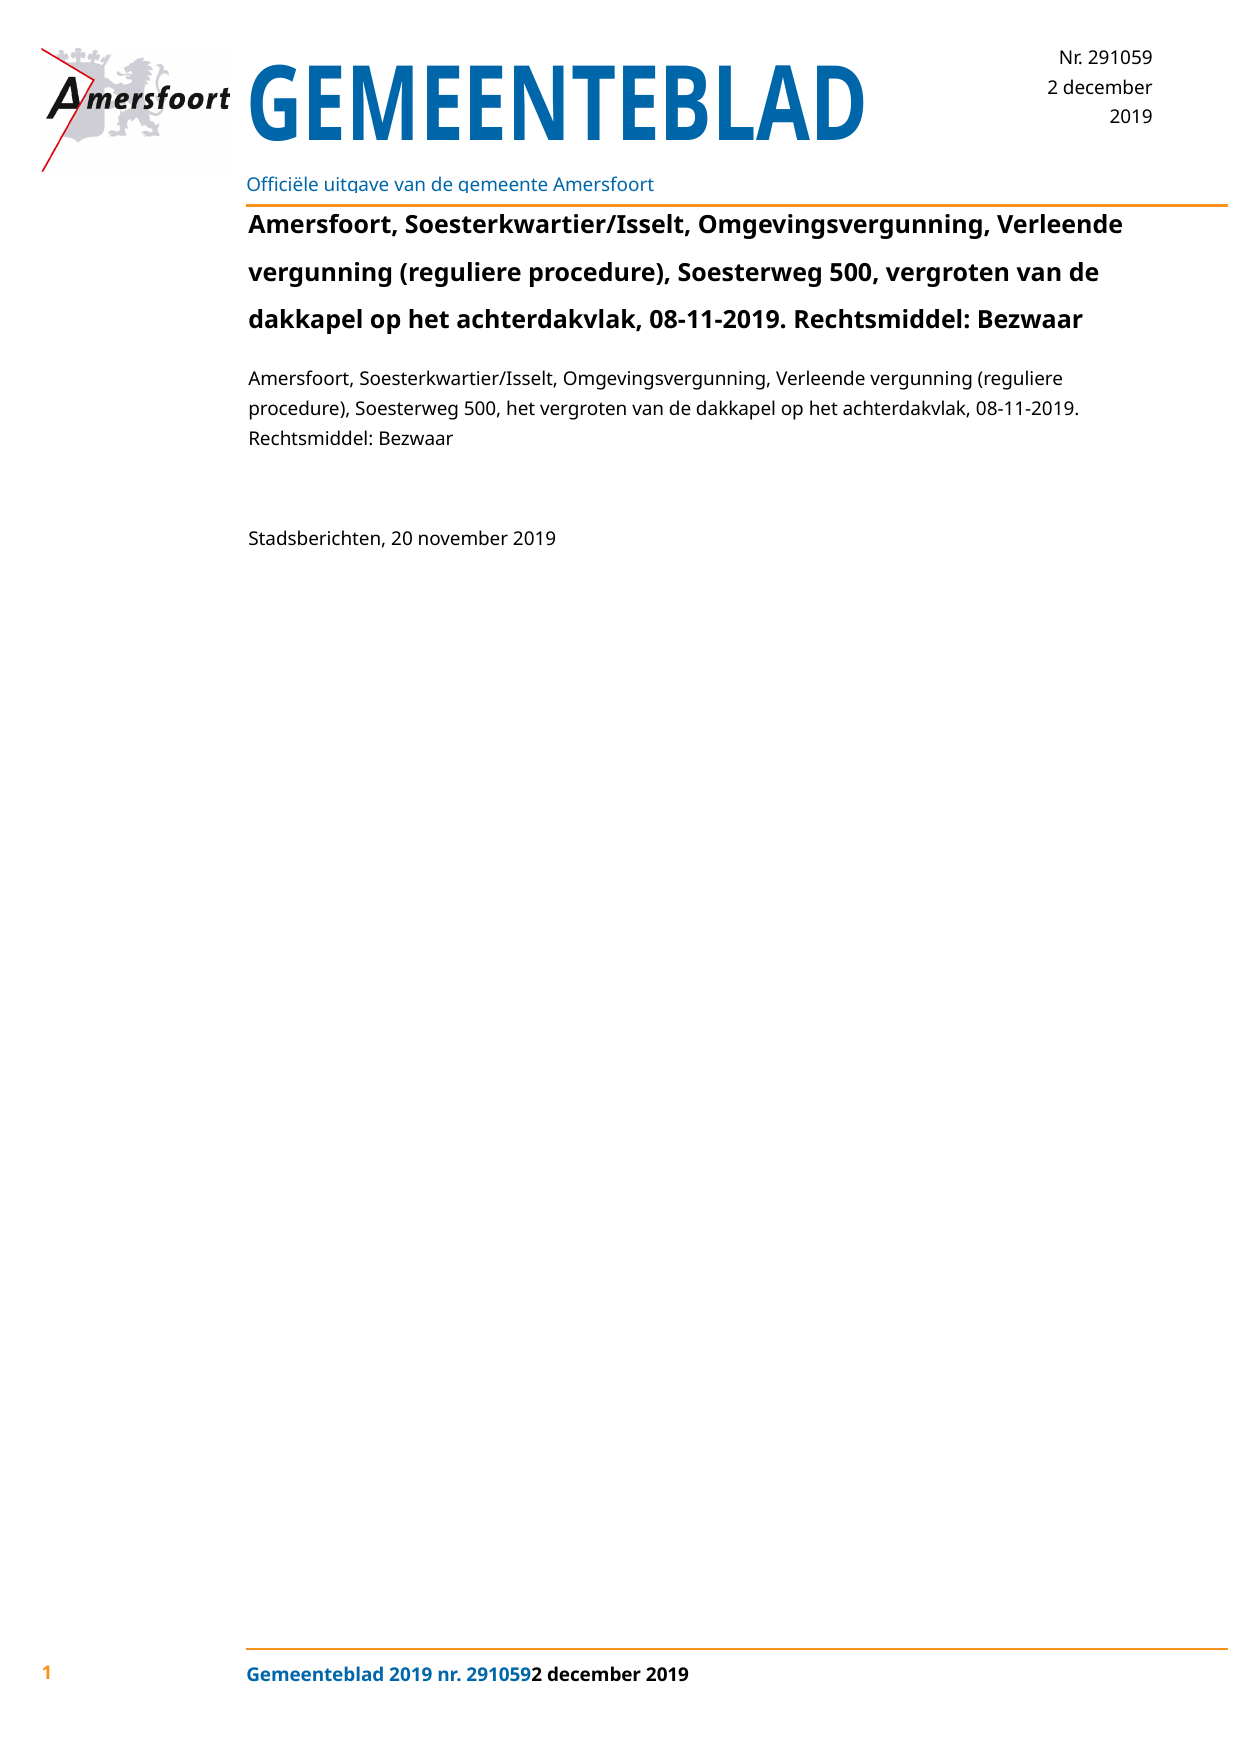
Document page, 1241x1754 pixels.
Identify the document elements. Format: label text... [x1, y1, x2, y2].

text Stadsberichten, 20 november 2019 [248, 526, 1152, 551]
picture [41, 47, 231, 172]
text Amersfoort, Soesterkwartier/Isselt, Omgevingsvergunning, Verleende vergunning (reguliere procedure), Soesterweg 500, het vergroten van de dakkapel op het achterdakvlak, 08-11-2019. Rechtsmiddel: Bezwaar [248, 366, 1152, 450]
text Amersfoort, Soesterkwartier/Isselt, Omgevingsvergunning, Verleende vergunning (reguliere procedure), Soesterweg 500, vergroten van de dakkapel op het achterdakvlak, 08-11-2019. Rechtsmiddel: Bezwaar [248, 207, 1152, 336]
